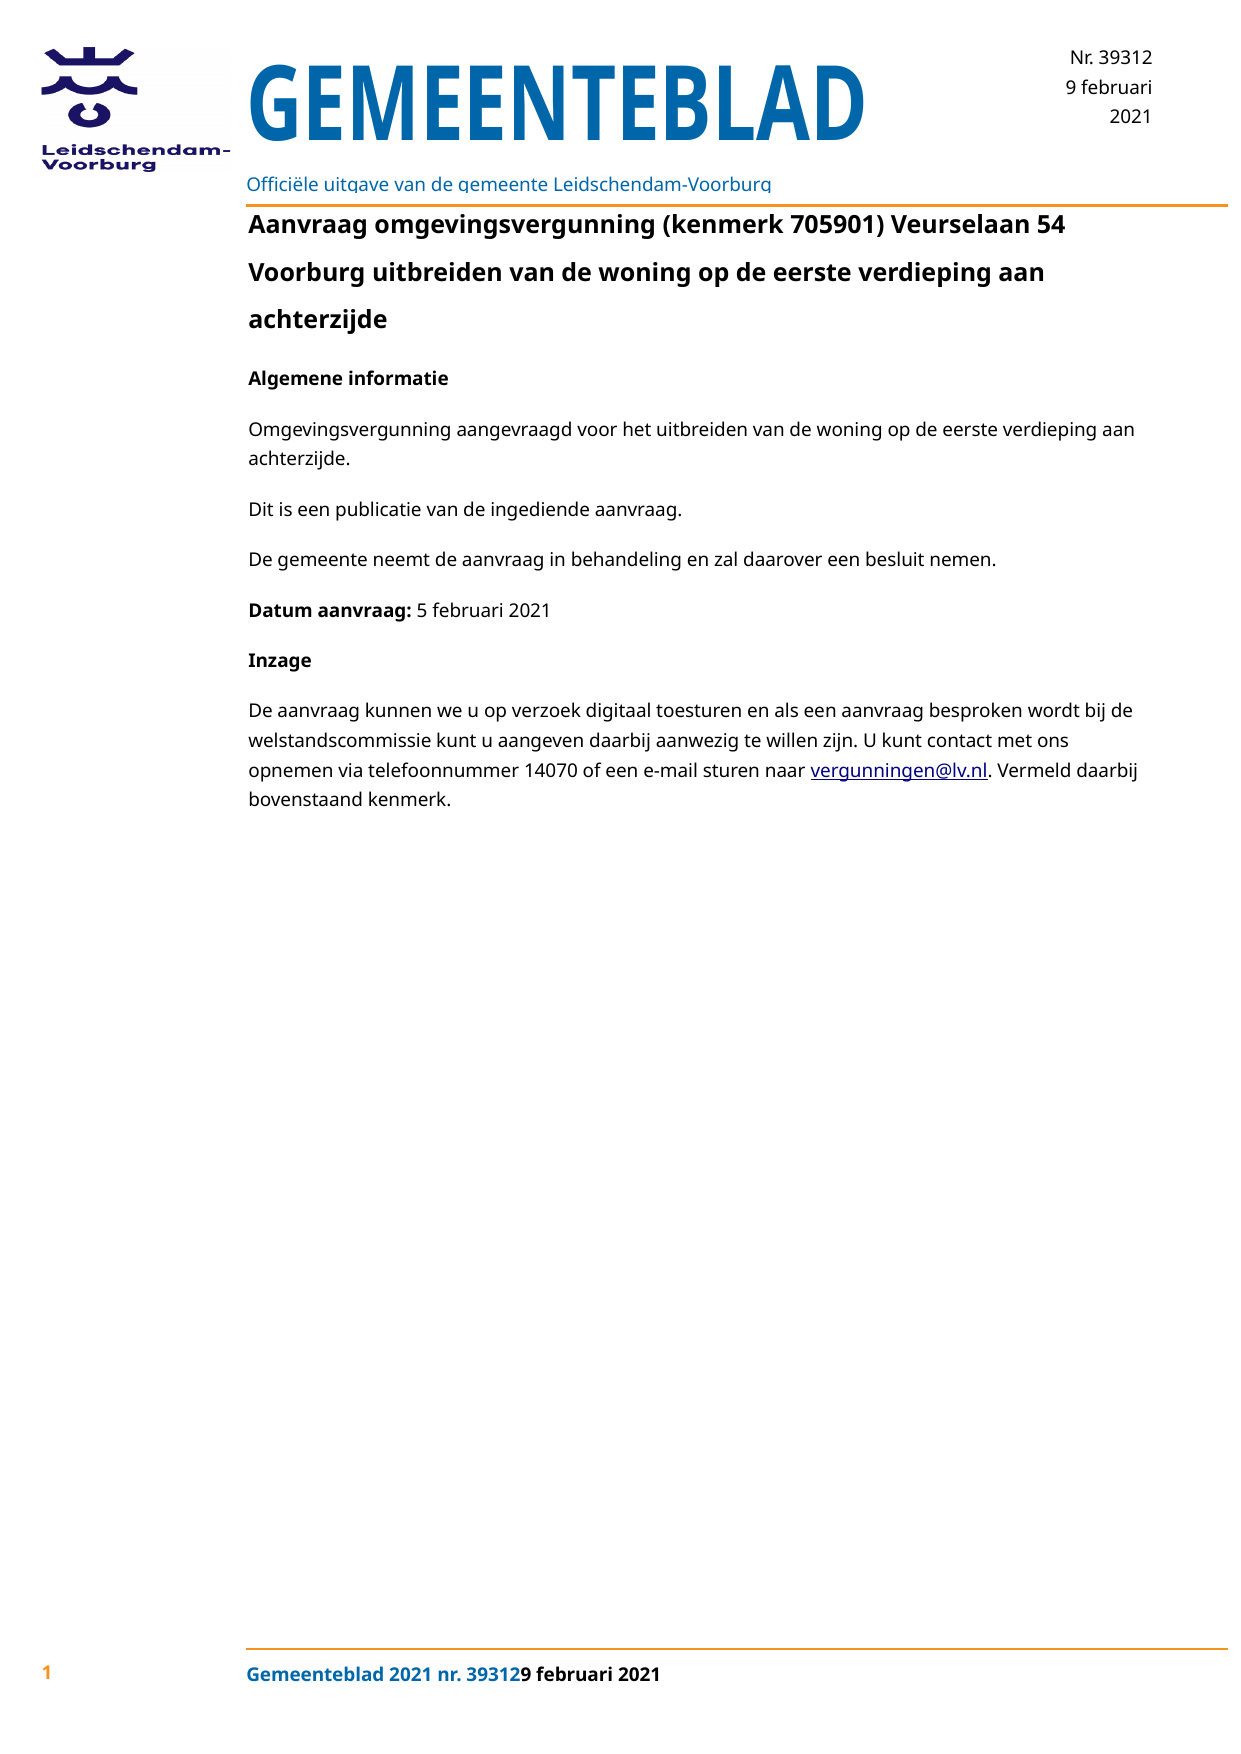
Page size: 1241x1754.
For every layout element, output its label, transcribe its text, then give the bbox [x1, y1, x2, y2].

text Omgevingsvergunning aangevraagd voor het uitbreiden van de woning op de eerste verdieping aan achterzijde. [248, 416, 1152, 471]
text Dit is een publicatie van de ingediende aanvraag. [248, 496, 1152, 522]
text Inzage [248, 647, 1152, 673]
text Aanvraag omgevingsvergunning (kenmerk 705901) Veurselaan 54 Voorburg uitbreiden van de woning op de eerste verdieping aan achterzijde [248, 207, 1152, 336]
picture [41, 47, 231, 172]
text De aanvraag kunnen we u op verzoek digitaal toesturen en als een aanvraag besproken wordt bij de welstandscommissie kunt u aangeven daarbij aanwezig te willen zijn. U kunt contact met ons opnemen via telefoonnummer 14070 of een e-mail sturen naar vergunningen@lv.nl. Vermeld daarbij bovenstaand kenmerk. [248, 698, 1152, 812]
text Algemene informatie [248, 366, 1152, 391]
text Datum aanvraag: 5 februari 2021 [248, 597, 1152, 622]
text De gemeente neemt de aanvraag in behandeling en zal daarover een besluit nemen. [248, 546, 1152, 572]
